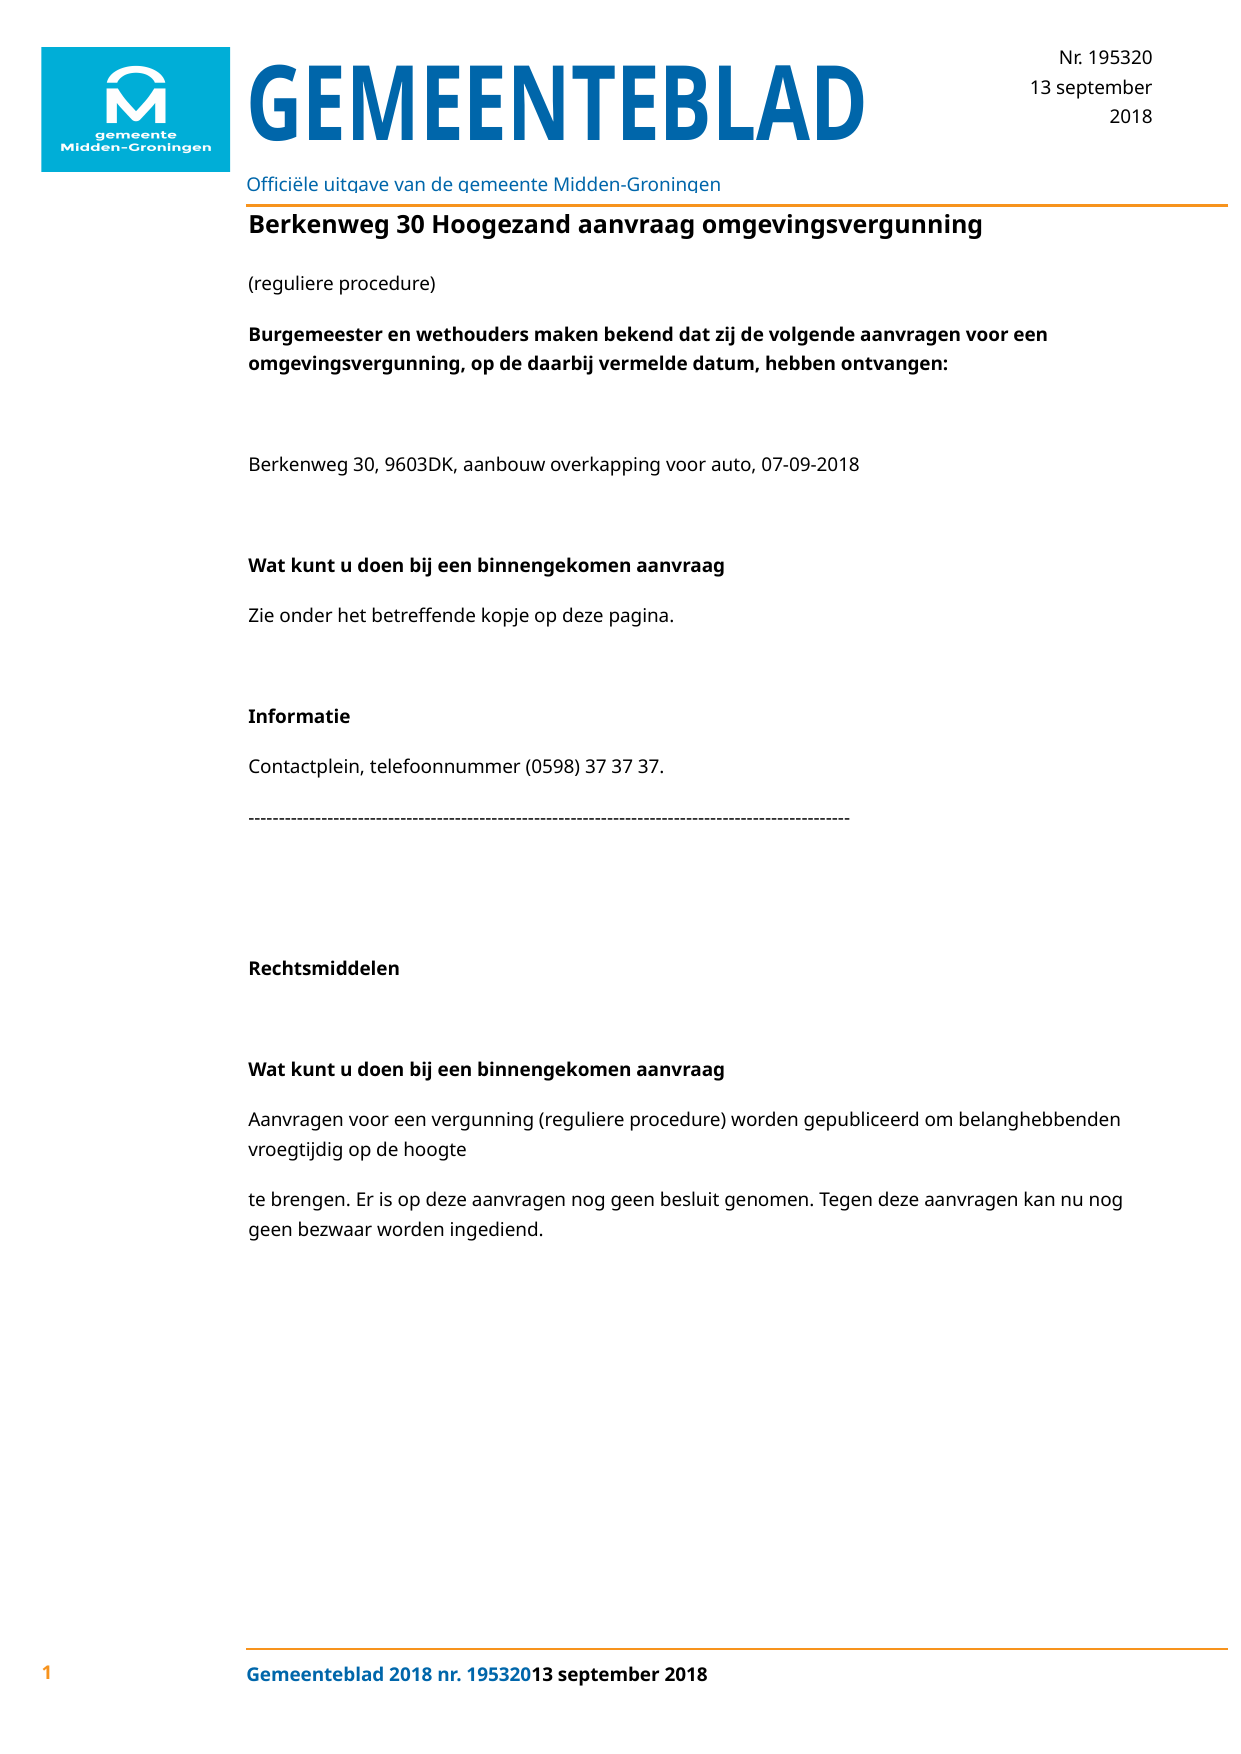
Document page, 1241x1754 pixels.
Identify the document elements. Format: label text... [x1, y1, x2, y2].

text (reguliere procedure) [248, 270, 1152, 296]
text Berkenweg 30 Hoogezand aanvraag omgevingsvergunning [248, 207, 1152, 241]
text Informatie [248, 703, 1152, 729]
text Berkenweg 30, 9603DK, aanbouw overkapping voor auto, 07-09-2018 [248, 451, 1152, 477]
text Wat kunt u doen bij een binnengekomen aanvraag [248, 1056, 1152, 1082]
text Aanvragen voor een vergunning (reguliere procedure) worden gepubliceerd om belanghebbenden vroegtijdig op de hoogte [248, 1107, 1152, 1162]
picture [184, 146, 190, 153]
picture [108, 66, 164, 82]
text Rechtsmiddelen [248, 955, 1152, 981]
text Zie onder het betreffende kopje op deze pagina. [248, 602, 1152, 628]
text Burgemeester en wethouders maken bekend dat zij de volgende aanvragen voor een omgevingsvergunning, op de daarbij vermelde datum, hebben ontvangen: [248, 321, 1152, 376]
text --------------------------------------------------------------------------------------------------- [248, 804, 1152, 830]
text te brengen. Er is op deze aanvragen nog geen besluit genomen. Tegen deze aanvragen kan nu nog geen bezwaar worden ingediend. [248, 1187, 1152, 1242]
text Contactplein, telefoonnummer (0598) 37 37 37. [248, 754, 1152, 779]
picture [107, 89, 165, 122]
text Wat kunt u doen bij een binnengekomen aanvraag [248, 552, 1152, 578]
